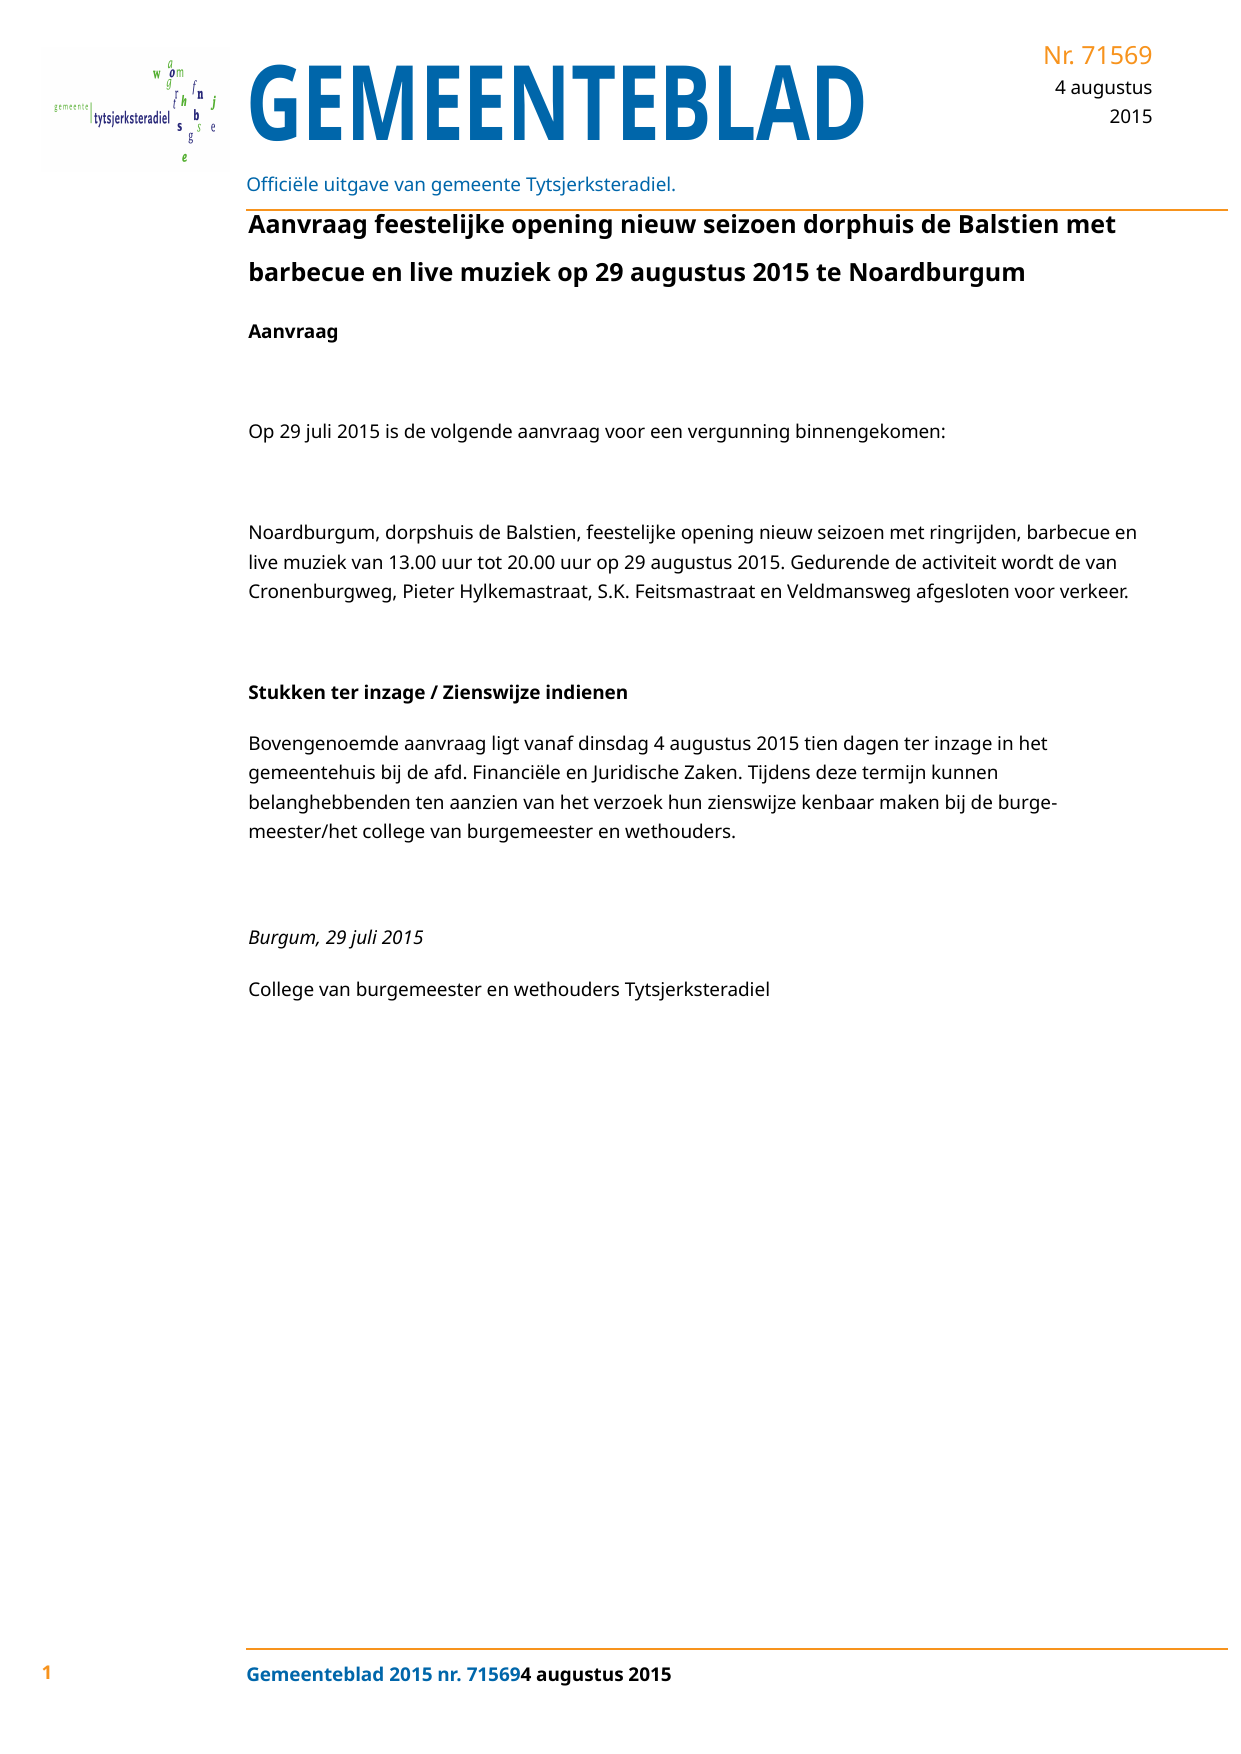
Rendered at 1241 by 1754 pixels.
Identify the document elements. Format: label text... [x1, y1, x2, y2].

text Bovengenoemde aanvraag ligt vanaf dinsdag 4 augustus 2015 tien dagen ter inzage in het gemeentehuis bij de afd. Financiële en Juridische Zaken. Tijdens deze termijn kunnen belanghebbenden ten aanzien van het verzoek hun zienswijze kenbaar maken bij de burge­meester/het college van burgemeester en wethouders. [248, 730, 1152, 844]
text Aanvraag feestelijke opening nieuw seizoen dorphuis de Balstien met barbecue en live muziek op 29 augustus 2015 te Noardburgum [248, 211, 1152, 288]
text Op 29 juli 2015 is de volgende aanvraag voor een vergunning binnengekomen: [248, 419, 1152, 444]
text Burgum, 29 juli 2015 [248, 924, 1152, 950]
text Stukken ter inzage / Zienswijze indienen [248, 679, 1152, 705]
text College van burgemeester en wethouders Tytsjerksteradiel [248, 976, 1152, 1002]
picture [41, 47, 231, 172]
text Noardburgum, dorpshuis de Balstien, feestelijke opening nieuw seizoen met ringrijden, barbecue en live muziek van 13.00 uur tot 20.00 uur op 29 augustus 2015. Gedurende de activiteit wordt de van Cronenburgweg, Pieter Hylkemastraat, S.K. Feitsmastraat en Veldmansweg afgesloten voor verkeer. [248, 519, 1152, 604]
text Aanvraag [248, 318, 1152, 344]
